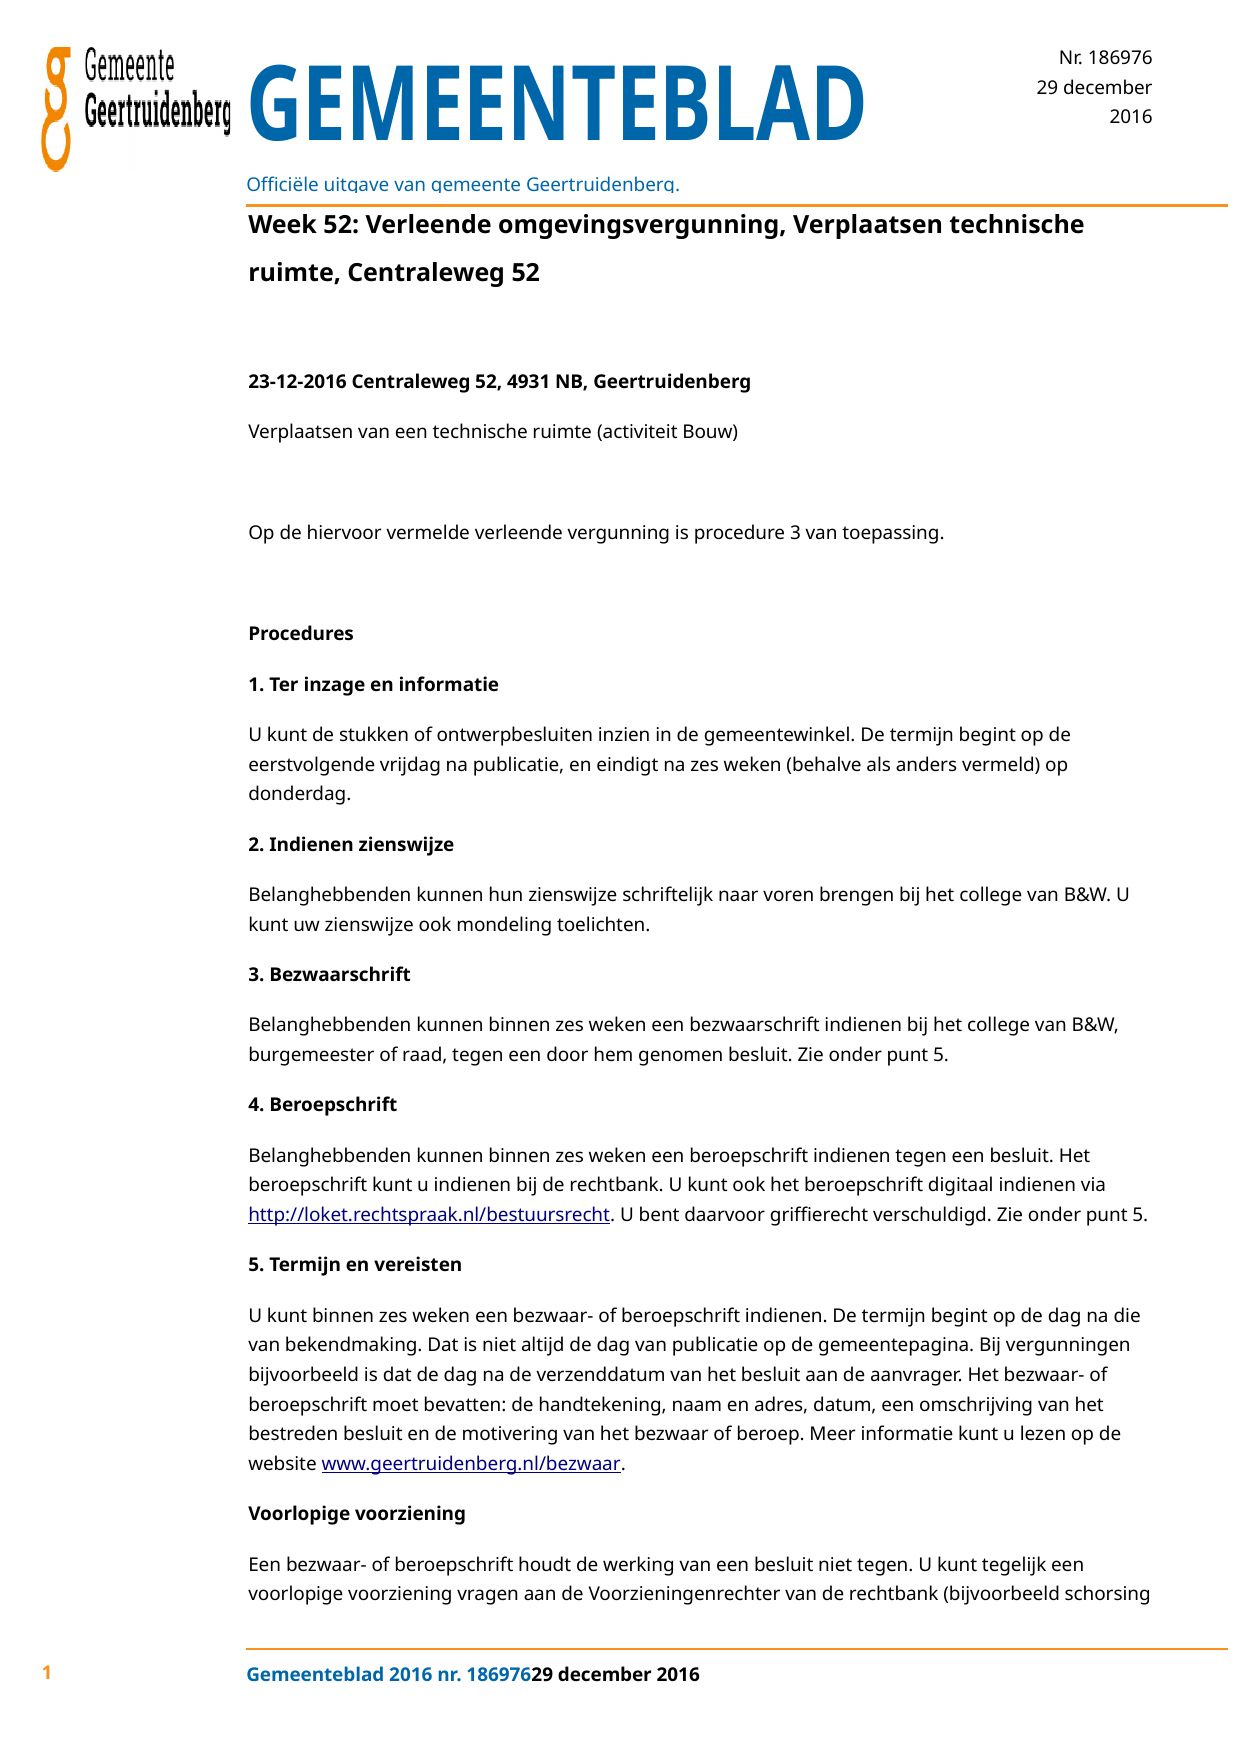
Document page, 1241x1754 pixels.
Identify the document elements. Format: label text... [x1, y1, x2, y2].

text Op de hiervoor vermelde verleende vergunning is procedure 3 van toepassing. [248, 519, 1152, 545]
text 1. Ter inzage en informatie [248, 671, 1152, 697]
text Belanghebbenden kunnen binnen zes weken een beroepschrift indienen tegen een besluit. Het beroepschrift kunt u indienen bij de rechtbank. U kunt ook het beroepschrift digitaal indienen via http://loket.rechtspraak.nl/bestuursrecht. U bent daarvoor griffierecht verschuldigd. Zie onder punt 5. [248, 1142, 1152, 1227]
text 4. Beroepschrift [248, 1092, 1152, 1117]
text Belanghebbenden kunnen hun zienswijze schriftelijk naar voren brengen bij het college van B&W. U kunt uw zienswijze ook mondeling toelichten. [248, 881, 1152, 937]
text U kunt binnen zes weken een bezwaar- of beroepschrift indienen. De termijn begint op de dag na die van bekendmaking. Dat is niet altijd de dag van publicatie op de gemeentepagina. Bij vergunningen bijvoorbeeld is dat de dag na de verzenddatum van het besluit aan de aanvrager. Het bezwaar- of beroepschrift moet bevatten: de handtekening, naam en adres, datum, een omschrijving van het bestreden besluit en de motivering van het bezwaar of beroep. Meer informatie kunt u lezen op de website www.geertruidenberg.nl/bezwaar. [248, 1302, 1152, 1476]
text 2. Indienen zienswijze [248, 831, 1152, 857]
text 23-12-2016 Centraleweg 52, 4931 NB, Geertruidenberg [248, 368, 1152, 394]
text 5. Termijn en vereisten [248, 1252, 1152, 1277]
text Week 52: Verleende omgevingsvergunning, Verplaatsen technische ruimte, Centraleweg 52 [248, 207, 1152, 288]
text Verplaatsen van een technische ruimte (activiteit Bouw) [248, 419, 1152, 444]
text Belanghebbenden kunnen binnen zes weken een bezwaarschrift indienen bij het college van B&W, burgemeester of raad, tegen een door hem genomen besluit. Zie onder punt 5. [248, 1012, 1152, 1067]
text U kunt de stukken of ontwerpbesluiten inzien in de gemeentewinkel. De termijn begint op de eerstvolgende vrijdag na publicatie, en eindigt na zes weken (behalve als anders vermeld) op donderdag. [248, 721, 1152, 806]
picture [41, 47, 231, 172]
text 3. Bezwaarschrift [248, 961, 1152, 987]
text Voorlopige voorziening [248, 1500, 1152, 1526]
text Een bezwaar- of beroepschrift houdt de werking van een besluit niet tegen. U kunt tegelijk een voorlopige voorziening vragen aan de Voorzieningenrechter van de rechtbank (bijvoorbeeld schorsing [248, 1551, 1152, 1606]
text Procedures [248, 620, 1152, 646]
